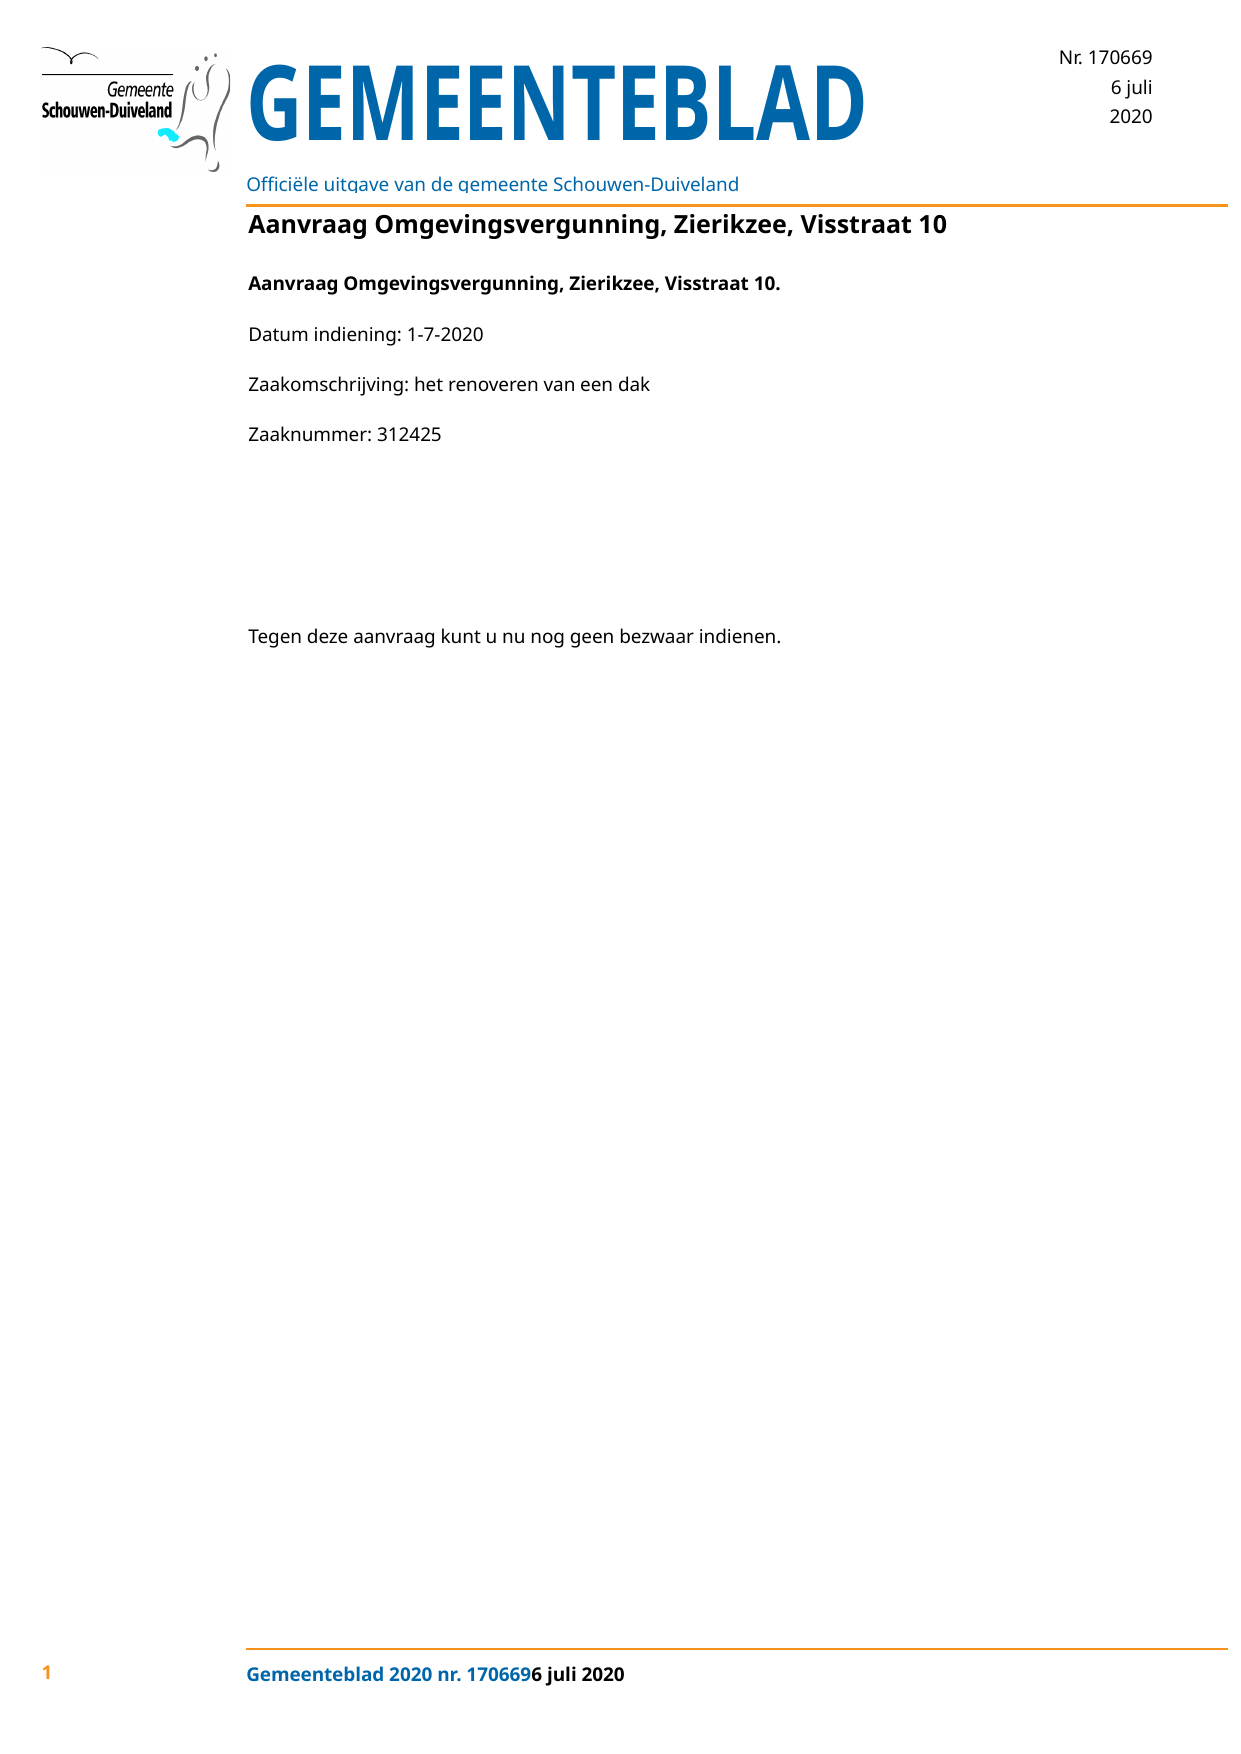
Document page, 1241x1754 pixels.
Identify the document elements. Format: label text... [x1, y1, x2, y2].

picture [41, 47, 231, 172]
text Aanvraag Omgevingsvergunning, Zierikzee, Visstraat 10 [248, 207, 1152, 241]
text Zaaknummer: 312425 [248, 422, 1152, 447]
text Datum indiening: 1-7-2020 [248, 321, 1152, 346]
text Zaakomschrijving: het renoveren van een dak [248, 371, 1152, 397]
text Aanvraag Omgevingsvergunning, Zierikzee, Visstraat 10. [248, 270, 1152, 296]
text Tegen deze aanvraag kunt u nu nog geen bezwaar indienen. [248, 623, 1152, 649]
